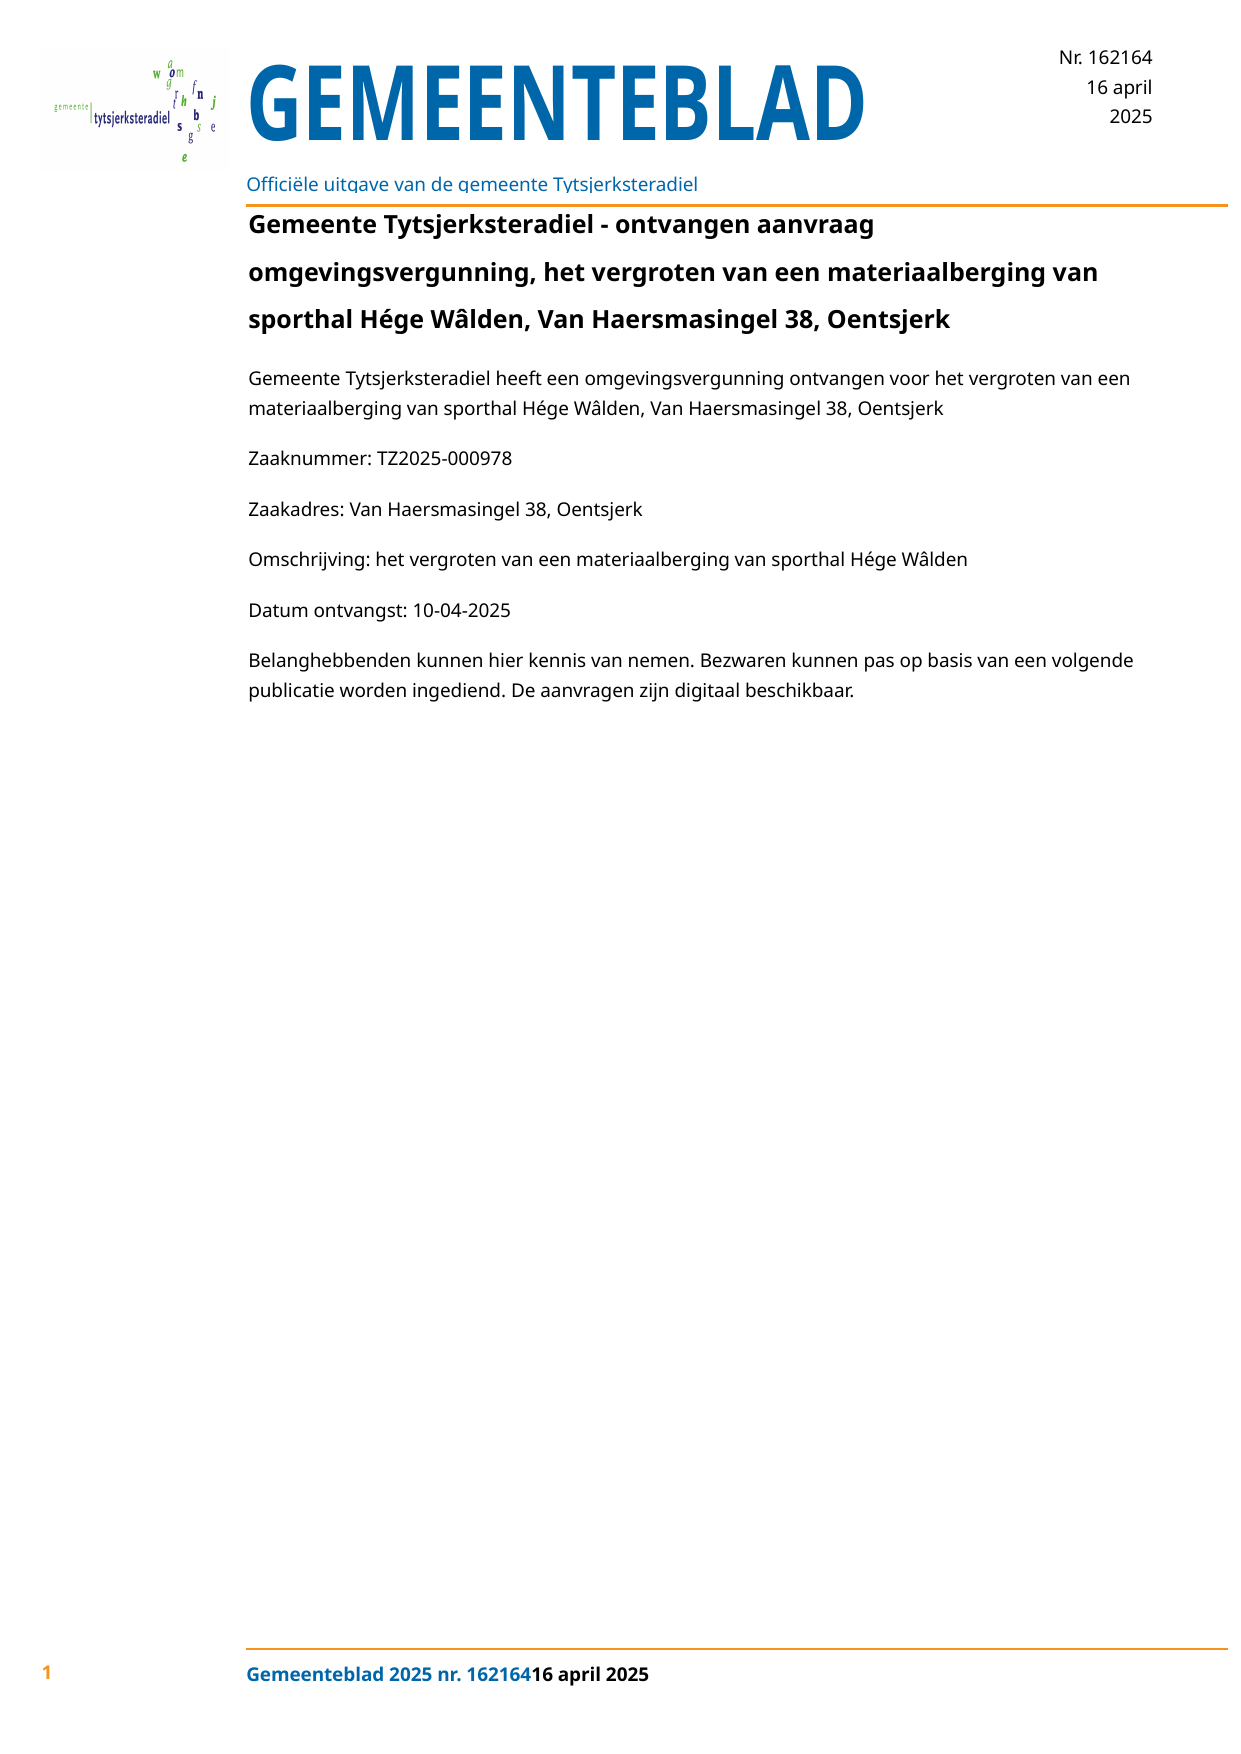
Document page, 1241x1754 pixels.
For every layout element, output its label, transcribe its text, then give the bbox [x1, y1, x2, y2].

text Gemeente Tytsjerksteradiel - ontvangen aanvraag omgevingsvergunning, het vergroten van een materiaalberging van sporthal Hége Wâlden, Van Haersmasingel 38, Oentsjerk [248, 207, 1152, 336]
text Zaaknummer: TZ2025-000978 [248, 446, 1152, 471]
text Gemeente Tytsjerksteradiel heeft een omgevingsvergunning ontvangen voor het vergroten van een materiaalberging van sporthal Hége Wâlden, Van Haersmasingel 38, Oentsjerk [248, 366, 1152, 421]
text Datum ontvangst: 10-04-2025 [248, 597, 1152, 622]
text Omschrijving: het vergroten van een materiaalberging van sporthal Hége Wâlden [248, 546, 1152, 572]
text Zaakadres: Van Haersmasingel 38, Oentsjerk [248, 496, 1152, 522]
text Belanghebbenden kunnen hier kennis van nemen. Bezwaren kunnen pas op basis van een volgende publicatie worden ingediend. De aanvragen zijn digitaal beschikbaar. [248, 647, 1152, 702]
picture [41, 47, 231, 172]
